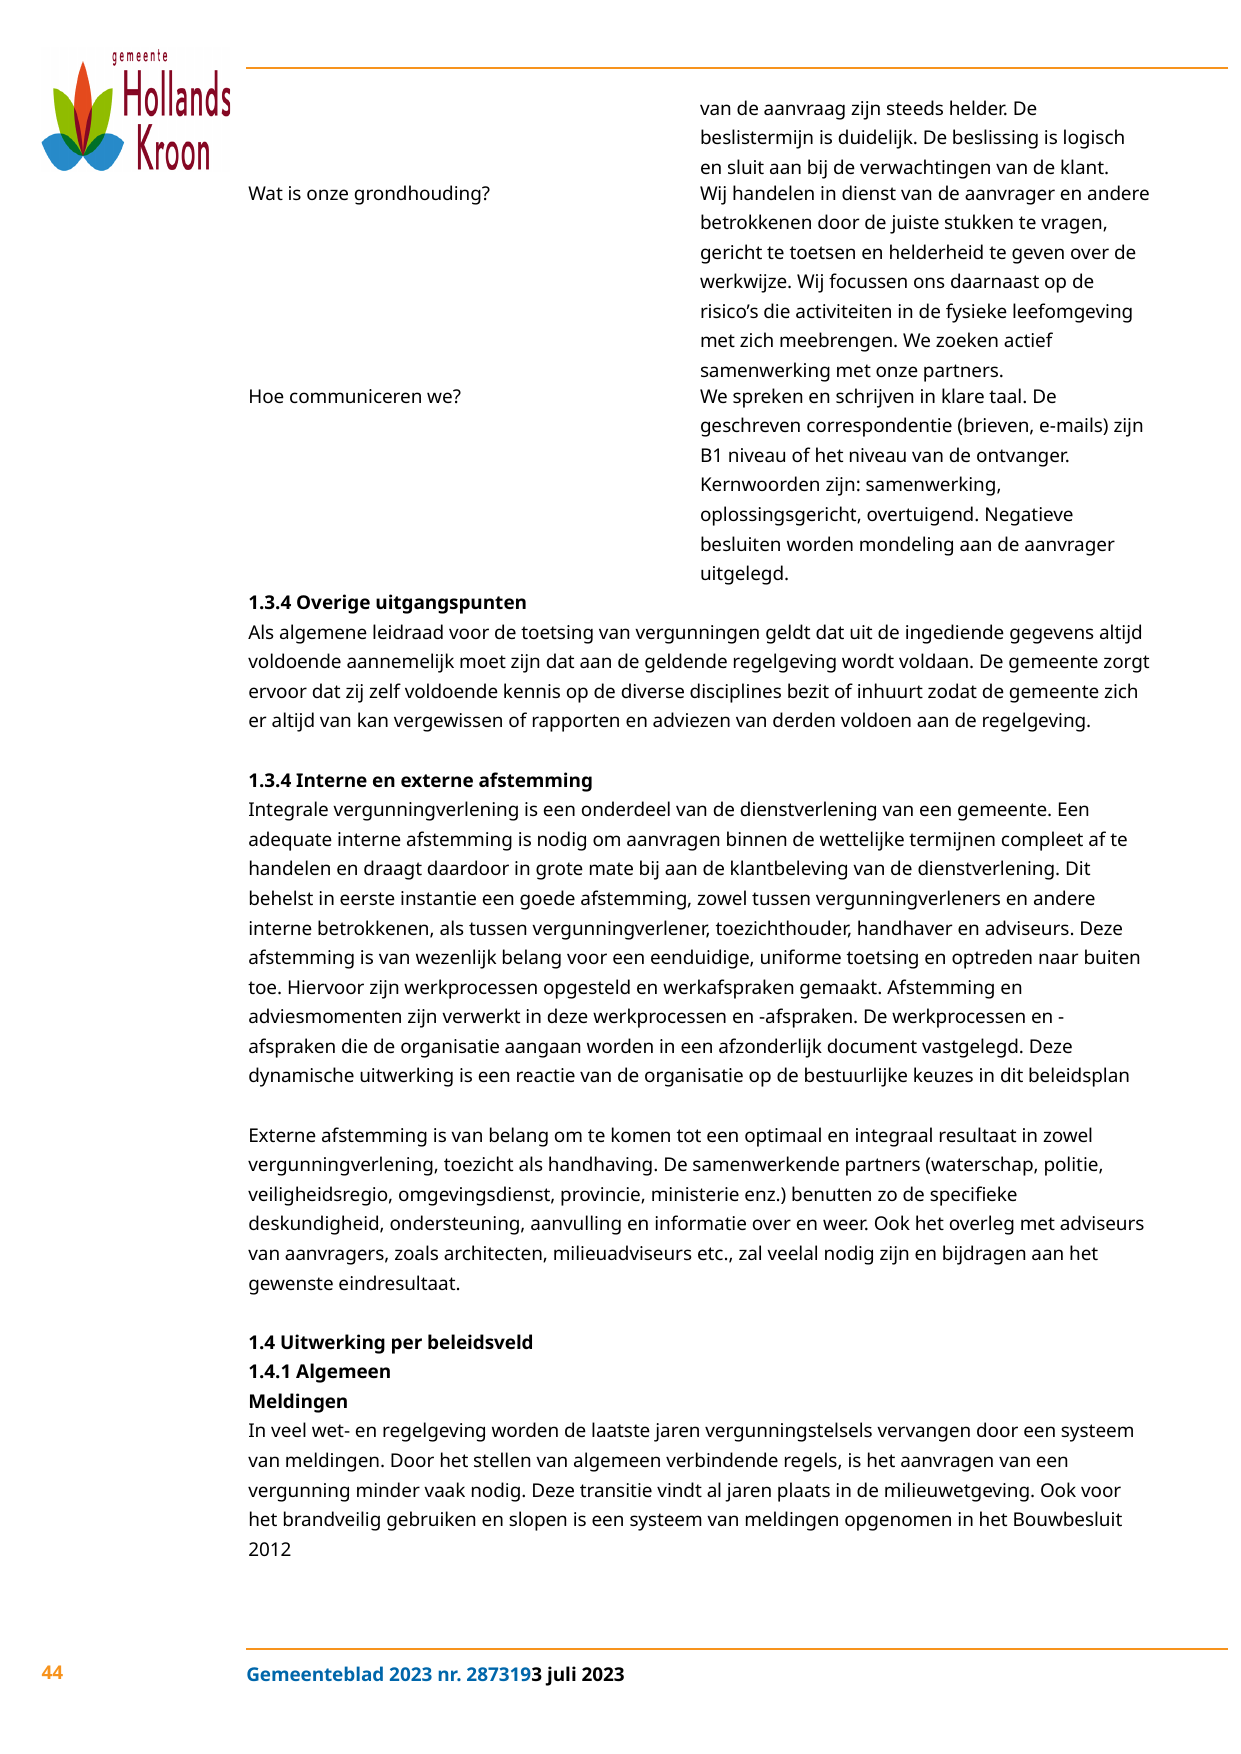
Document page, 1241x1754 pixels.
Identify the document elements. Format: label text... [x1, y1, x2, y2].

text Als algemene leidraad voor de toetsing van vergunningen geldt dat uit de ingediende gegevens altijd voldoende aannemelijk moet zijn dat aan de geldende regelgeving wordt voldaan. De gemeente zorgt ervoor dat zij zelf voldoende kennis op de diverse disciplines bezit of inhuurt zodat de gemeente zich er altijd van kan vergewissen of rapporten en adviezen van derden voldoen aan de regelgeving. [248, 619, 1152, 733]
text Integrale vergunningverlening is een onderdeel van de dienstverlening van een gemeente. Een adequate interne afstemming is nodig om aanvragen binnen de wettelijke termijnen compleet af te handelen en draagt daardoor in grote mate bij aan de klantbeleving van de dienstverlening. Dit behelst in eerste instantie een goede afstemming, zowel tussen vergunningverleners en andere interne betrokkenen, als tussen vergunningverlener, toezichthouder, handhaver en adviseurs. Deze afstemming is van wezenlijk belang voor een eenduidige, uniforme toetsing en optreden naar buiten toe. Hiervoor zijn werkprocessen opgesteld en werkafspraken gemaakt. Afstemming en adviesmomenten zijn verwerkt in deze werkprocessen en -afspraken. De werkprocessen en -afspraken die de organisatie aangaan worden in een afzonderlijk document vastgelegd. Deze dynamische uitwerking is een reactie van de organisatie op de bestuurlijke keuzes in dit beleidsplan [248, 796, 1152, 1088]
text 1.3.4 Interne en externe afstemming [248, 767, 1152, 793]
table_cell Wat is onze grondhouding? [248, 180, 700, 383]
text In veel wet- en regelgeving worden de laatste jaren vergunningstelsels vervangen door een systeem van meldingen. Door het stellen van algemeen verbindende regels, is het aanvragen van een vergunning minder vaak nodig. Deze transitie vindt al jaren plaats in de milieuwetgeving. Ook voor het brandveilig gebruiken en slopen is een systeem van meldingen opgenomen in het Bouwbesluit 2012 [248, 1418, 1152, 1562]
table_cell [248, 95, 700, 180]
table_cell We spreken en schrijven in klare taal. De geschreven correspondentie (brieven, e-mails) zijn B1 niveau of het niveau van de ontvanger. Kernwoorden zijn: samenwerking, oplossingsgericht, overtuigend. Negatieve besluiten worden mondeling aan de aanvrager uitgelegd. [700, 383, 1152, 586]
table_cell Hoe communiceren we? [248, 383, 700, 586]
text 1.4.1 Algemeen [248, 1358, 1152, 1384]
text 1.3.4 Overige uitgangspunten [248, 589, 1152, 615]
text 1.4 Uitwerking per beleidsveld [248, 1329, 1152, 1355]
table_cell van de aanvraag zijn steeds helder. De beslistermijn is duidelijk. De beslissing is logisch en sluit aan bij de verwachtingen van de klant. [700, 95, 1152, 180]
picture [41, 47, 231, 172]
text Externe afstemming is van belang om te komen tot een optimaal en integraal resultaat in zowel vergunningverlening, toezicht als handhaving. De samenwerkende partners (waterschap, politie, veiligheidsregio, omgevingsdienst, provincie, ministerie enz.) benutten zo de specifieke deskundigheid, ondersteuning, aanvulling en informatie over en weer. Ook het overleg met adviseurs van aanvragers, zoals architecten, milieuadviseurs etc., zal veelal nodig zijn en bijdragen aan het gewenste eindresultaat. [248, 1122, 1152, 1296]
table_cell Wij handelen in dienst van de aanvrager en andere betrokkenen door de juiste stukken te vragen, gericht te toetsen en helderheid te geven over de werkwijze. Wij focussen ons daarnaast op de risico’s die activiteiten in de fysieke leefomgeving met zich meebrengen. We zoeken actief samenwerking met onze partners. [700, 180, 1152, 383]
text Meldingen [248, 1388, 1152, 1414]
